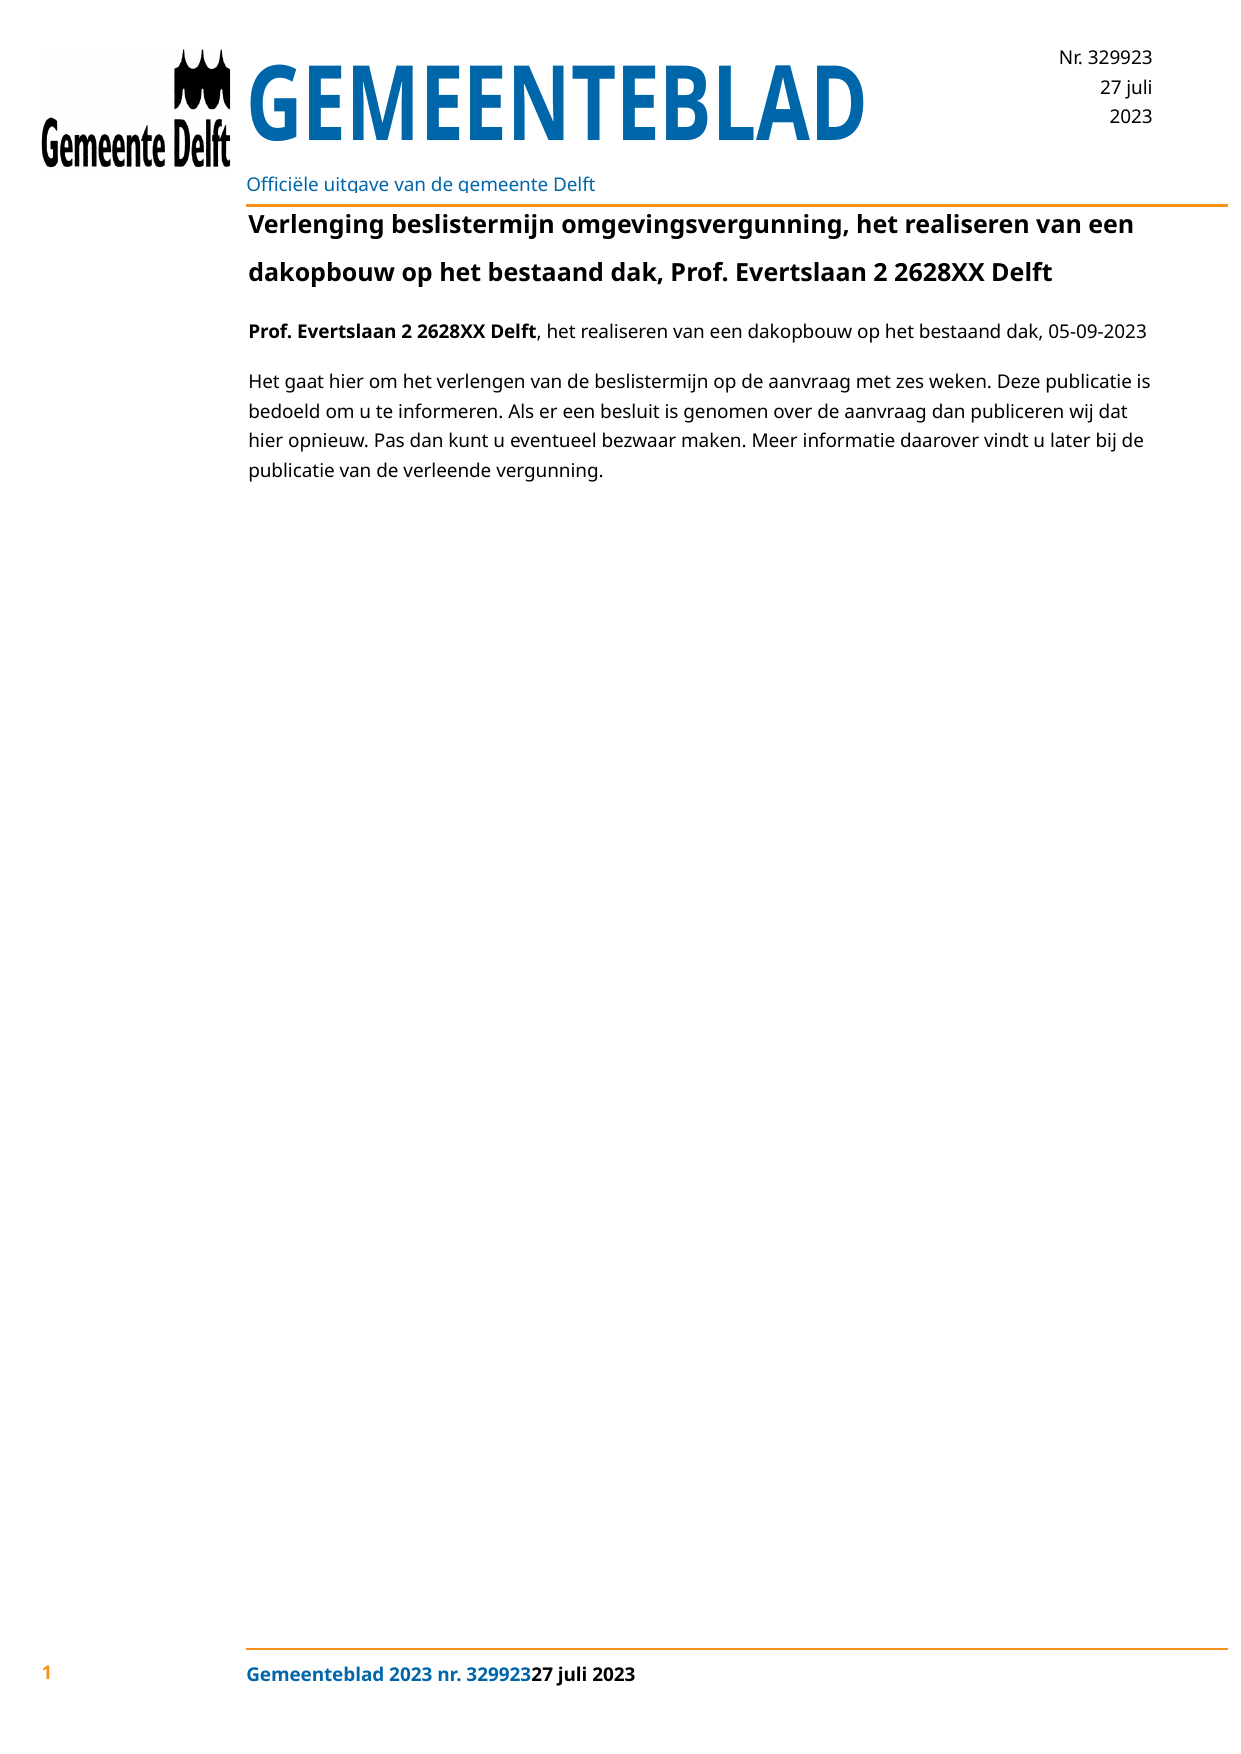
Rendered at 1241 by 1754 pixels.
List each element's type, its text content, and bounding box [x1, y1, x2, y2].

text Prof. Evertslaan 2 2628XX Delft, het realiseren van een dakopbouw op het bestaand dak, 05-09-2023 [248, 318, 1152, 344]
picture [41, 47, 231, 172]
text Het gaat hier om het verlengen van de beslistermijn op de aanvraag met zes weken. Deze publicatie is bedoeld om u te informeren. Als er een besluit is genomen over de aanvraag dan publiceren wij dat hier opnieuw. Pas dan kunt u eventueel bezwaar maken. Meer informatie daarover vindt u later bij de publicatie van de verleende vergunning. [248, 368, 1152, 483]
text Verlenging beslistermijn omgevingsvergunning, het realiseren van een dakopbouw op het bestaand dak, Prof. Evertslaan 2 2628XX Delft [248, 207, 1152, 288]
